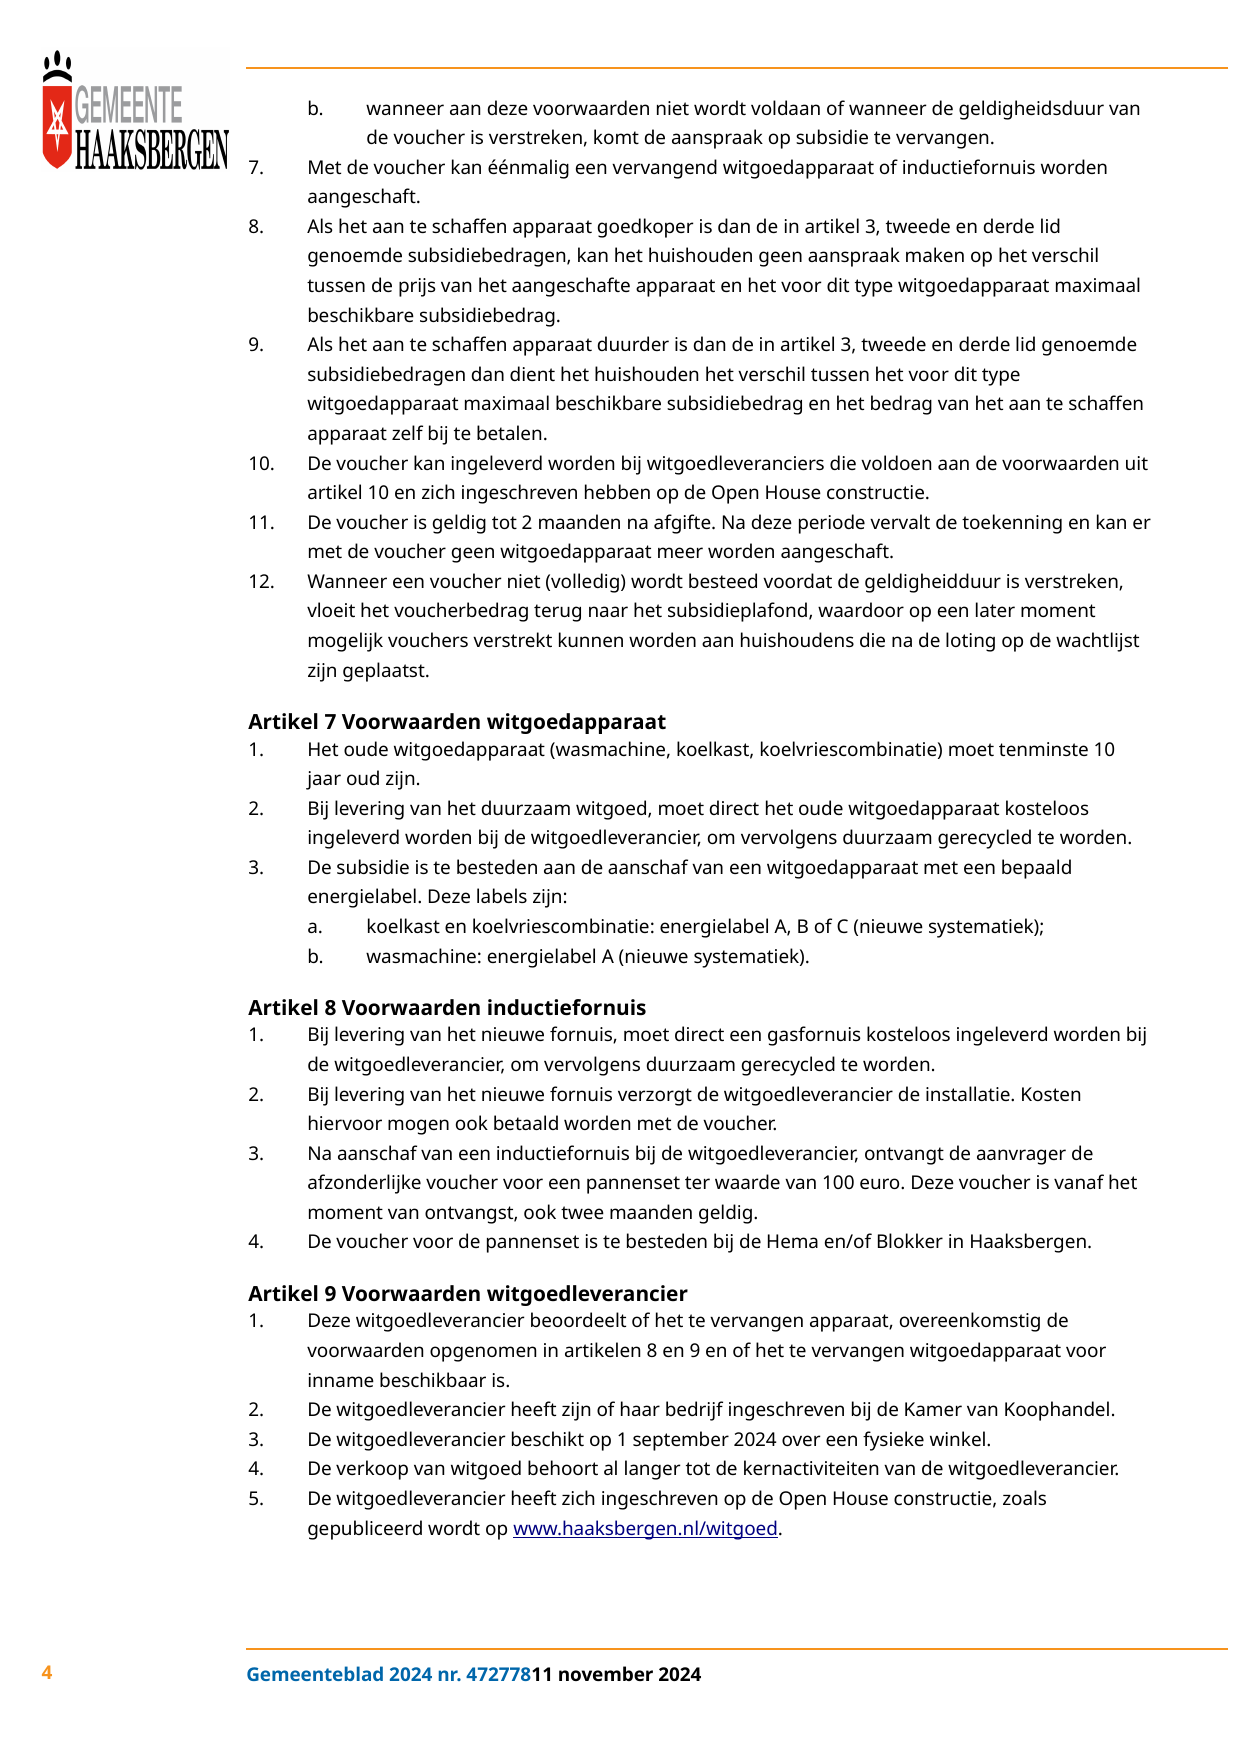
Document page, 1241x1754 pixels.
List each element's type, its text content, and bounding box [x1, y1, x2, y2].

list Met de voucher kan éénmalig een vervangend witgoedapparaat of inductiefornuis worden aangeschaft. [248, 154, 1152, 209]
text Artikel 9 Voorwaarden witgoedleverancier [248, 1279, 1152, 1308]
list wanneer aan deze voorwaarden niet wordt voldaan of wanneer de geldigheidsduur van de voucher is verstreken, komt de aanspraak op subsidie te vervangen. [307, 95, 1152, 150]
picture [41, 47, 231, 172]
list koelkast en koelvriescombinatie: energielabel A, B of C (nieuwe systematiek); [307, 913, 1152, 939]
list De voucher kan ingeleverd worden bij witgoedleveranciers die voldoen aan de voorwaarden uit artikel 10 en zich ingeschreven hebben op de Open House constructie. [248, 450, 1152, 505]
list Wanneer een voucher niet (volledig) wordt besteed voordat de geldigheidduur is verstreken, vloeit het voucherbedrag terug naar het subsidieplafond, waardoor op een later moment mogelijk vouchers verstrekt kunnen worden aan huishoudens die na de loting op de wachtlijst zijn geplaatst. [248, 568, 1152, 683]
list Na aanschaf van een inductiefornuis bij de witgoedleverancier, ontvangt de aanvrager de afzonderlijke voucher voor een pannenset ter waarde van 100 euro. Deze voucher is vanaf het moment van ontvangst, ook twee maanden geldig. [248, 1140, 1152, 1225]
list Bij levering van het duurzaam witgoed, moet direct het oude witgoedapparaat kosteloos ingeleverd worden bij de witgoedleverancier, om vervolgens duurzaam gerecycled te worden. [248, 795, 1152, 850]
text Artikel 7 Voorwaarden witgoedapparaat [248, 707, 1152, 736]
list De witgoedleverancier beschikt op 1 september 2024 over een fysieke winkel. [248, 1426, 1152, 1452]
list Bij levering van het nieuwe fornuis, moet direct een gasfornuis kosteloos ingeleverd worden bij de witgoedleverancier, om vervolgens duurzaam gerecycled te worden. [248, 1022, 1152, 1077]
list Als het aan te schaffen apparaat goedkoper is dan de in artikel 3, tweede en derde lid genoemde subsidiebedragen, kan het huishouden geen aanspraak maken op het verschil tussen de prijs van het aangeschafte apparaat en het voor dit type witgoedapparaat maximaal beschikbare subsidiebedrag. [248, 213, 1152, 328]
list De witgoedleverancier heeft zich ingeschreven op de Open House constructie, zoals gepubliceerd wordt op www.haaksbergen.nl/witgoed. [248, 1485, 1152, 1540]
list Bij levering van het nieuwe fornuis verzorgt de witgoedleverancier de installatie. Kosten hiervoor mogen ook betaald worden met de voucher. [248, 1081, 1152, 1136]
list De voucher voor de pannenset is te besteden bij de Hema en/of Blokker in Haaksbergen. [248, 1229, 1152, 1254]
list Het oude witgoedapparaat (wasmachine, koelkast, koelvriescombinatie) moet tenminste 10 jaar oud zijn. [248, 736, 1152, 791]
list De witgoedleverancier heeft zijn of haar bedrijf ingeschreven bij de Kamer van Koophandel. [248, 1396, 1152, 1422]
list De verkoop van witgoed behoort al langer tot de kernactiviteiten van de witgoedleverancier. [248, 1456, 1152, 1481]
list Als het aan te schaffen apparaat duurder is dan de in artikel 3, tweede en derde lid genoemde subsidiebedragen dan dient het huishouden het verschil tussen het voor dit type witgoedapparaat maximaal beschikbare subsidiebedrag en het bedrag van het aan te schaffen apparaat zelf bij te betalen. [248, 331, 1152, 446]
list De voucher is geldig tot 2 maanden na afgifte. Na deze periode vervalt de toekenning en kan er met de voucher geen witgoedapparaat meer worden aangeschaft. [248, 509, 1152, 564]
text Artikel 8 Voorwaarden inductiefornuis [248, 993, 1152, 1022]
list wasmachine: energielabel A (nieuwe systematiek). [307, 943, 1152, 968]
list De subsidie is te besteden aan de aanschaf van een witgoedapparaat met een bepaald energielabel. Deze labels zijn: [248, 854, 1152, 909]
list Deze witgoedleverancier beoordeelt of het te vervangen apparaat, overeenkomstig de voorwaarden opgenomen in artikelen 8 en 9 en of het te vervangen witgoedapparaat voor inname beschikbaar is. [248, 1308, 1152, 1392]
